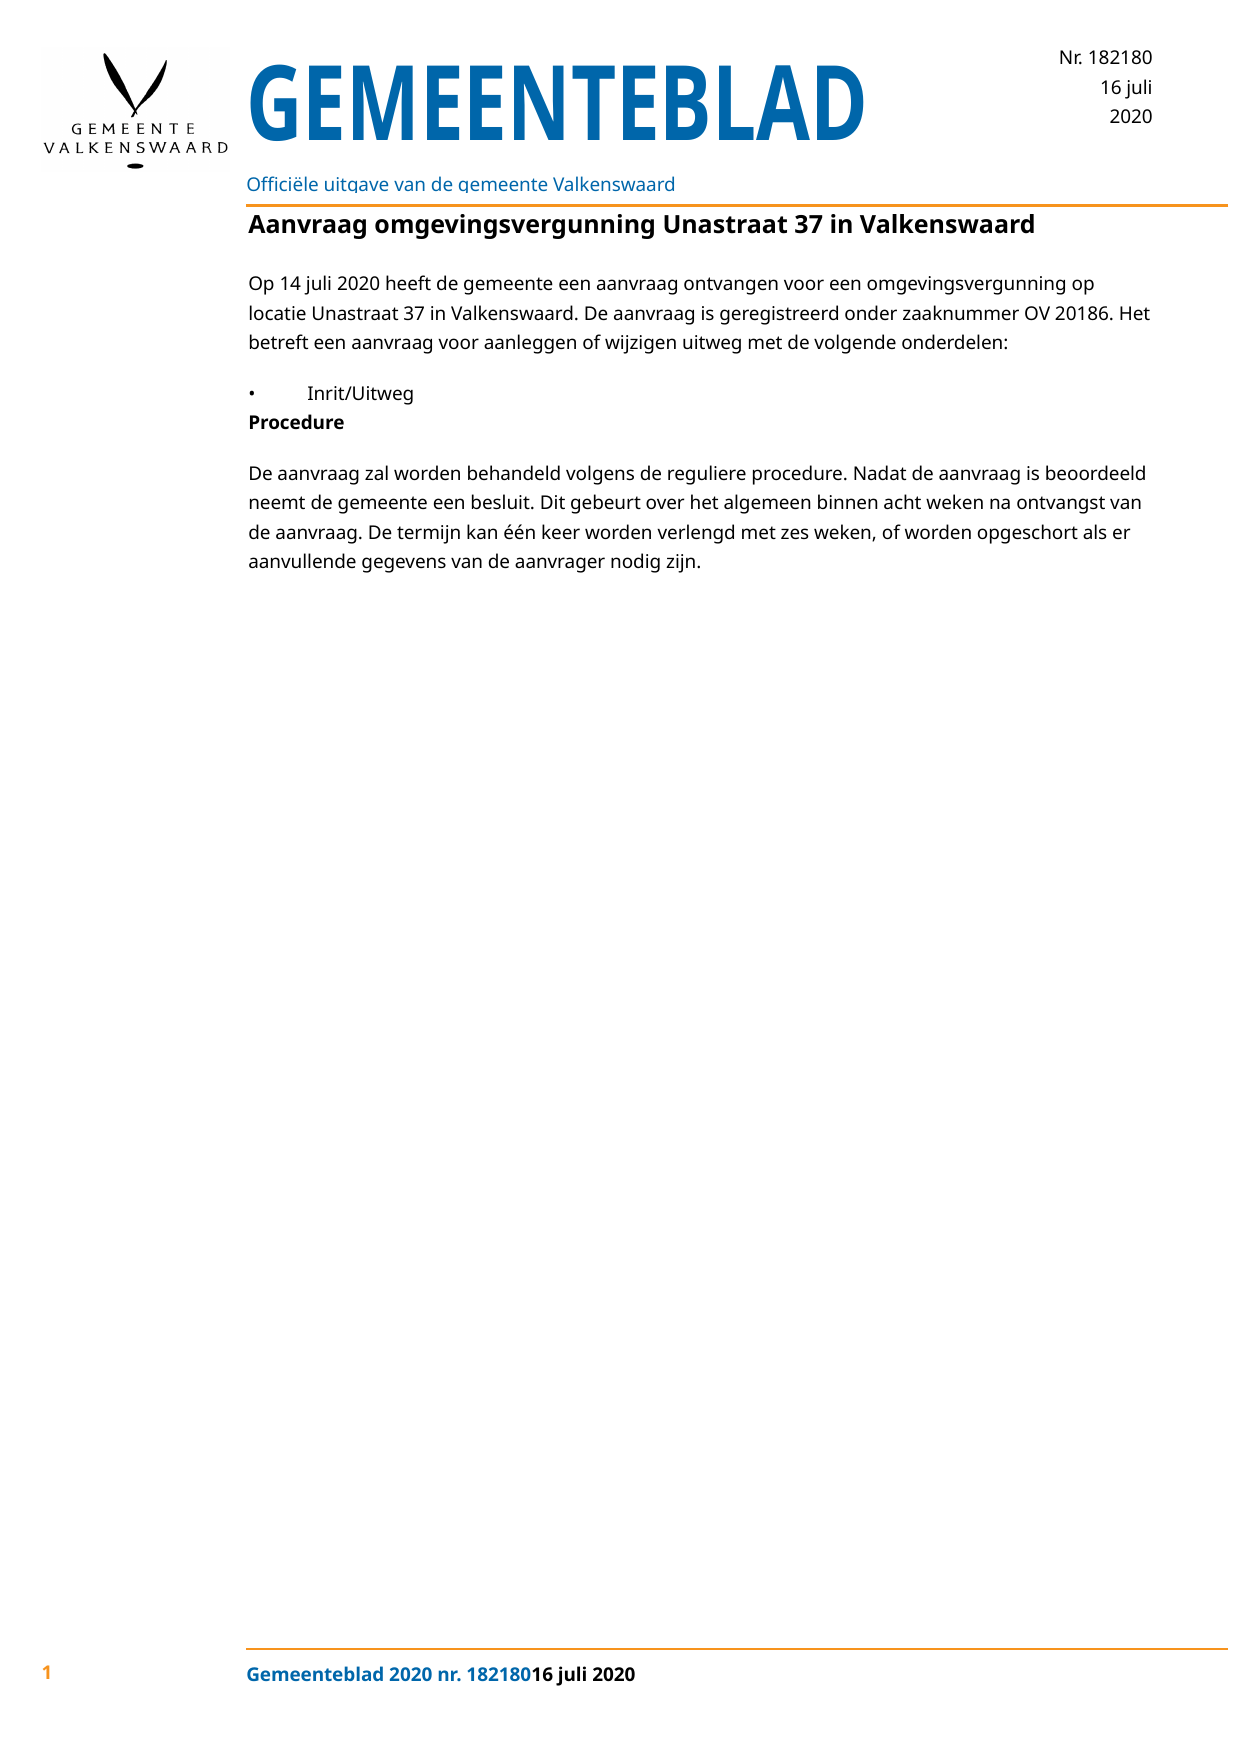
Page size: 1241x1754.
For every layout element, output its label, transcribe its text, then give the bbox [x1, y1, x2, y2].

picture [41, 47, 231, 172]
text Procedure [248, 409, 1152, 435]
list Inrit/Uitweg [248, 380, 1152, 406]
text De aanvraag zal worden behandeld volgens de reguliere procedure. Nadat de aanvraag is beoordeeld neemt de gemeente een besluit. Dit gebeurt over het algemeen binnen acht weken na ontvangst van de aanvraag. De termijn kan één keer worden verlengd met zes weken, of worden opgeschort als er aanvullende gegevens van de aanvrager nodig zijn. [248, 460, 1152, 574]
text Op 14 juli 2020 heeft de gemeente een aanvraag ontvangen voor een omgevingsvergunning op locatie Unastraat 37 in Valkenswaard. De aanvraag is geregistreerd onder zaaknummer OV 20186. Het betreft een aanvraag voor aanleggen of wijzigen uitweg met de volgende onderdelen: [248, 270, 1152, 355]
text Aanvraag omgevingsvergunning Unastraat 37 in Valkenswaard [248, 207, 1152, 241]
